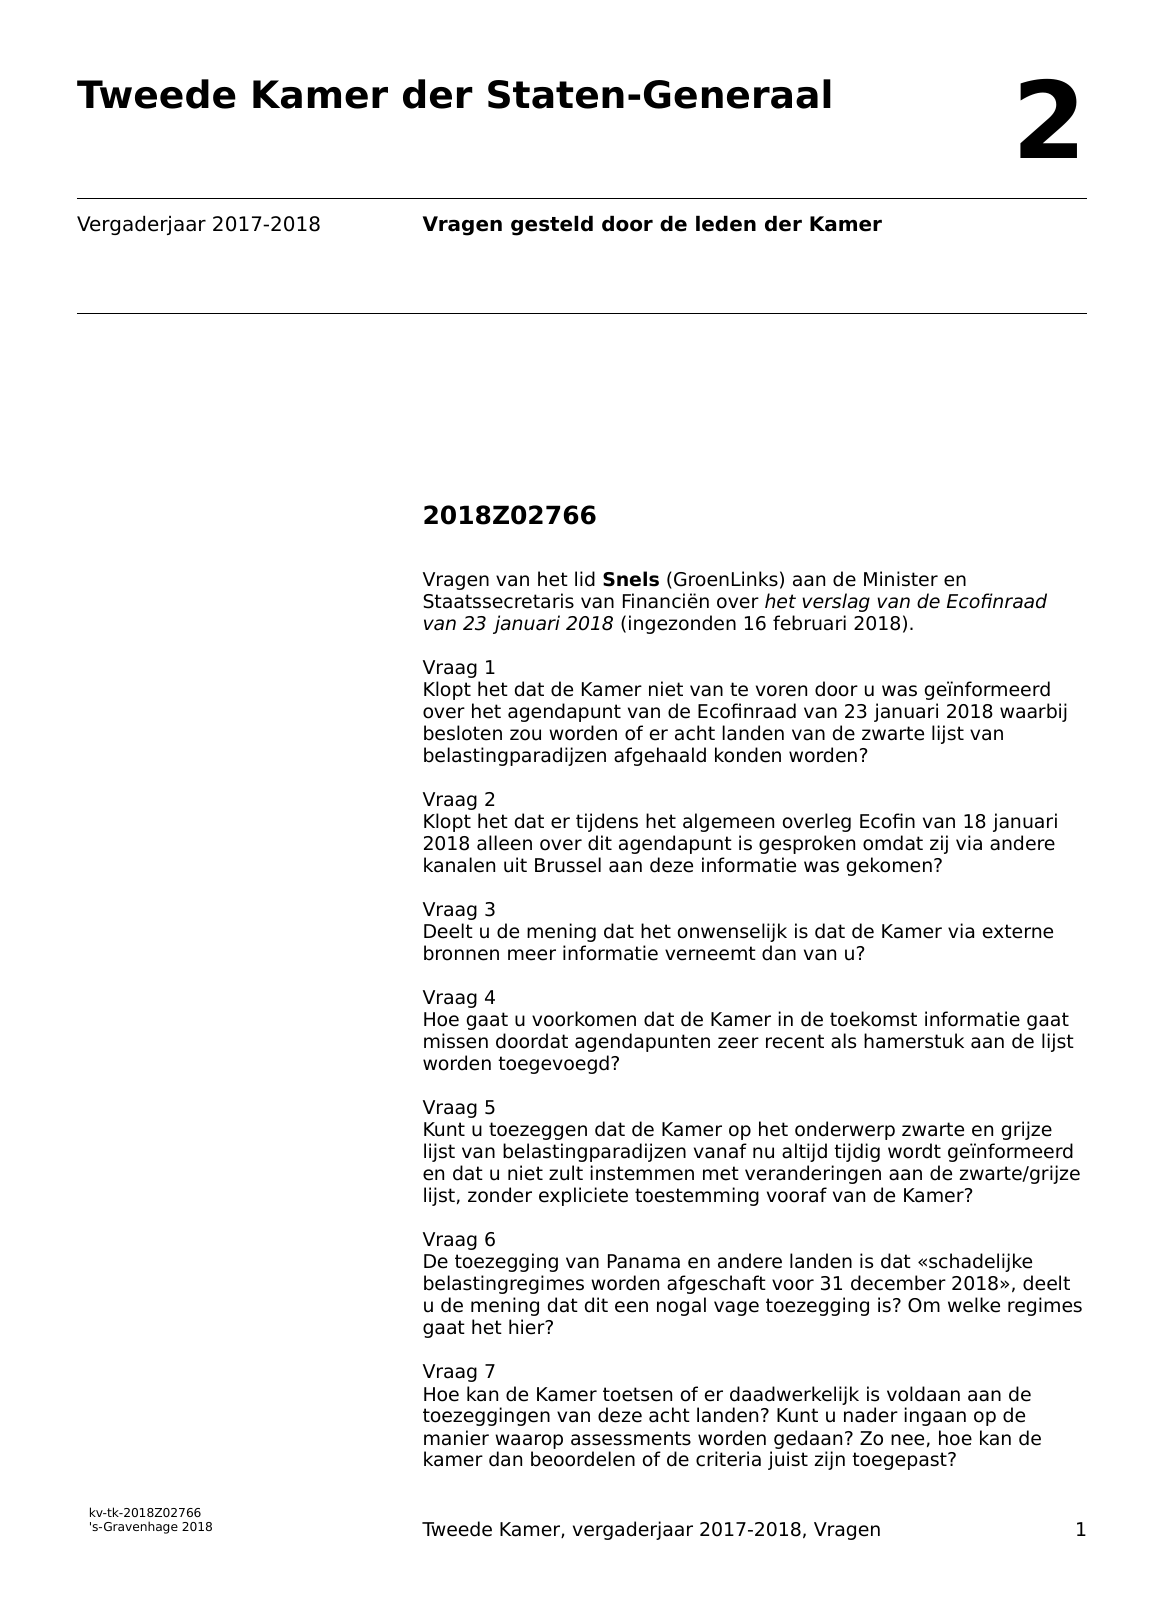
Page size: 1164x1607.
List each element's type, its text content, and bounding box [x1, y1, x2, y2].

table_header Tweede Kamer der Staten-Generaal [77, 59, 886, 198]
table_header 2 [886, 59, 1087, 198]
text Vraag 7 [422, 1361, 1087, 1383]
text 's-Gravenhage 2018 [88, 1520, 323, 1534]
text De toezegging van Panama en andere landen is dat «schadelijke belastingregimes worden afgeschaft voor 31 december 2018», deelt u de mening dat dit een nogal vage toezegging is? Om welke regimes gaat het hier? [422, 1251, 1087, 1339]
text Kunt u toezeggen dat de Kamer op het onderwerp zwarte en grijze lijst van belastingparadijzen vanaf nu altijd tijdig wordt geïnformeerd en dat u niet zult instemmen met veranderingen aan de zwarte/grijze lijst, zonder expliciete toestemming vooraf van de Kamer? [422, 1119, 1087, 1207]
text Vraag 5 [422, 1097, 1087, 1119]
text Klopt het dat de Kamer niet van te voren door u was geïnformeerd over het agendapunt van de Ecofinraad van 23 januari 2018 waarbij besloten zou worden of er acht landen van de zwarte lijst van belastingparadijzen afgehaald konden worden? [422, 679, 1087, 767]
table_cell Vragen gesteld door de leden der Kamer [422, 199, 1087, 313]
text 2018Z02766 [422, 501, 1087, 531]
text Vraag 4 [422, 987, 1087, 1009]
text Hoe gaat u voorkomen dat de Kamer in de toekomst informatie gaat missen doordat agendapunten zeer recent als hamerstuk aan de lijst worden toegevoegd? [422, 1009, 1087, 1075]
text kv-tk-2018Z02766 [88, 1506, 323, 1520]
text Klopt het dat er tijdens het algemeen overleg Ecofin van 18 januari 2018 alleen over dit agendapunt is gesproken omdat zij via andere kanalen uit Brussel aan deze informatie was gekomen? [422, 811, 1087, 877]
table_cell Vergaderjaar 2017-2018 [77, 199, 422, 313]
text Vraag 2 [422, 789, 1087, 811]
text Vragen van het lid Snels (GroenLinks) aan de Minister en Staatssecretaris van Financiën over het verslag van de Ecofinraad van 23 januari 2018 (ingezonden 16 februari 2018). [422, 569, 1087, 635]
text Deelt u de mening dat het onwenselijk is dat de Kamer via externe bronnen meer informatie verneemt dan van u? [422, 921, 1087, 965]
text Vraag 3 [422, 899, 1087, 921]
text Vraag 1 [422, 657, 1087, 679]
text Hoe kan de Kamer toetsen of er daadwerkelijk is voldaan aan de toezeggingen van deze acht landen? Kunt u nader ingaan op de manier waarop assessments worden gedaan? Zo nee, hoe kan de kamer dan beoordelen of de criteria juist zijn toegepast? [422, 1383, 1087, 1471]
text Vraag 6 [422, 1229, 1087, 1251]
